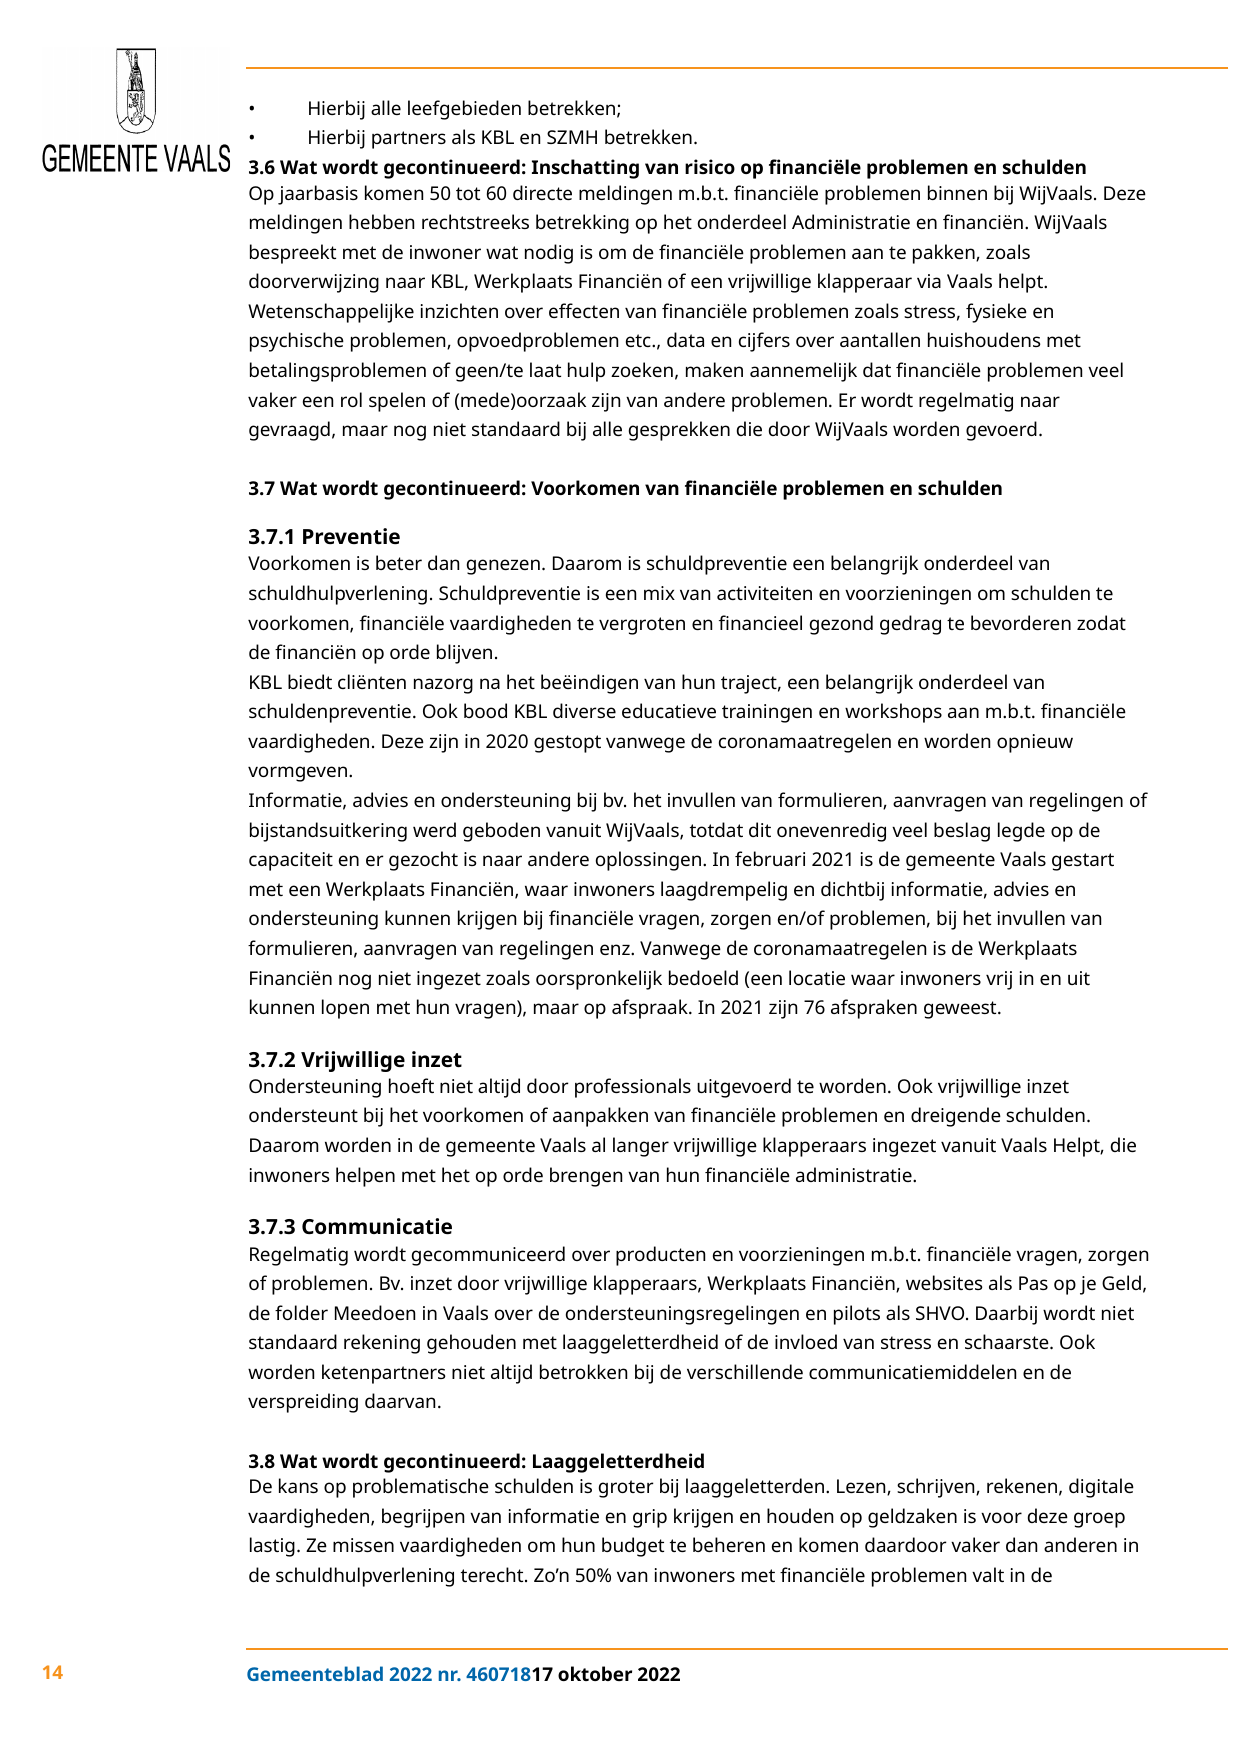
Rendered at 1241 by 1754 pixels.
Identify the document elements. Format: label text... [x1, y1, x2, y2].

text 3.8 Wat wordt gecontinueerd: Laaggeletterdheid [248, 1448, 1152, 1473]
text 3.6 Wat wordt gecontinueerd: Inschatting van risico op financiële problemen en schulden [248, 154, 1152, 180]
text 3.7.1 Preventie [248, 522, 1152, 551]
text 3.7.2 Vrijwillige inzet [248, 1045, 1152, 1073]
text Regelmatig wordt gecommuniceerd over producten en voorzieningen m.b.t. financiële vragen, zorgen of problemen. Bv. inzet door vrijwillige klapperaars, Werkplaats Financiën, websites als Pas op je Geld, de folder Meedoen in Vaals over de ondersteuningsregelingen en pilots als SHVO. Daarbij wordt niet standaard rekening gehouden met laaggeletterdheid of de invloed van stress en schaarste. Ook worden ketenpartners niet altijd betrokken bij de verschillende communicatiemiddelen en de verspreiding daarvan. [248, 1241, 1152, 1414]
text Voorkomen is beter dan genezen. Daarom is schuldpreventie een belangrijk onderdeel van schuldhulpverlening. Schuldpreventie is een mix van activiteiten en voorzieningen om schulden te voorkomen, financiële vaardigheden te vergroten en financieel gezond gedrag te bevorderen zodat de financiën op orde blijven. [248, 551, 1152, 665]
list Hierbij partners als KBL en SZMH betrekken. [248, 124, 1152, 150]
picture [41, 47, 231, 172]
text Op jaarbasis komen 50 tot 60 directe meldingen m.b.t. financiële problemen binnen bij WijVaals. Deze meldingen hebben rechtstreeks betrekking op het onderdeel Administratie en financiën. WijVaals bespreekt met de inwoner wat nodig is om de financiële problemen aan te pakken, zoals doorverwijzing naar KBL, Werkplaats Financiën of een vrijwillige klapperaar via Vaals helpt. [248, 180, 1152, 294]
text 3.7.3 Communicatie [248, 1212, 1152, 1241]
text Ondersteuning hoeft niet altijd door professionals uitgevoerd te worden. Ook vrijwillige inzet ondersteunt bij het voorkomen of aanpakken van financiële problemen en dreigende schulden. Daarom worden in de gemeente Vaals al langer vrijwillige klapperaars ingezet vanuit Vaals Helpt, die inwoners helpen met het op orde brengen van hun financiële administratie. [248, 1073, 1152, 1188]
text 3.7 Wat wordt gecontinueerd: Voorkomen van financiële problemen en schulden [248, 476, 1152, 501]
text Informatie, advies en ondersteuning bij bv. het invullen van formulieren, aanvragen van regelingen of bijstandsuitkering werd geboden vanuit WijVaals, totdat dit onevenredig veel beslag legde op de capaciteit en er gezocht is naar andere oplossingen. In februari 2021 is de gemeente Vaals gestart met een Werkplaats Financiën, waar inwoners laagdrempelig en dichtbij informatie, advies en ondersteuning kunnen krijgen bij financiële vragen, zorgen en/of problemen, bij het invullen van formulieren, aanvragen van regelingen enz. Vanwege de coronamaatregelen is de Werkplaats Financiën nog niet ingezet zoals oorspronkelijk bedoeld (een locatie waar inwoners vrij in en uit kunnen lopen met hun vragen), maar op afspraak. In 2021 zijn 76 afspraken geweest. [248, 787, 1152, 1020]
text Wetenschappelijke inzichten over effecten van financiële problemen zoals stress, fysieke en psychische problemen, opvoedproblemen etc., data en cijfers over aantallen huishoudens met betalingsproblemen of geen/te laat hulp zoeken, maken aannemelijk dat financiële problemen veel vaker een rol spelen of (mede)oorzaak zijn van andere problemen. Er wordt regelmatig naar gevraagd, maar nog niet standaard bij alle gesprekken die door WijVaals worden gevoerd. [248, 298, 1152, 442]
text De kans op problematische schulden is groter bij laaggeletterden. Lezen, schrijven, rekenen, digitale vaardigheden, begrijpen van informatie en grip krijgen en houden op geldzaken is voor deze groep lastig. Ze missen vaardigheden om hun budget te beheren en komen daardoor vaker dan anderen in de schuldhulpverlening terecht. Zo’n 50% van inwoners met financiële problemen valt in de [248, 1473, 1152, 1588]
list Hierbij alle leefgebieden betrekken; [248, 95, 1152, 121]
text KBL biedt cliënten nazorg na het beëindigen van hun traject, een belangrijk onderdeel van schuldenpreventie. Ook bood KBL diverse educatieve trainingen en workshops aan m.b.t. financiële vaardigheden. Deze zijn in 2020 gestopt vanwege de coronamaatregelen en worden opnieuw vormgeven. [248, 669, 1152, 783]
